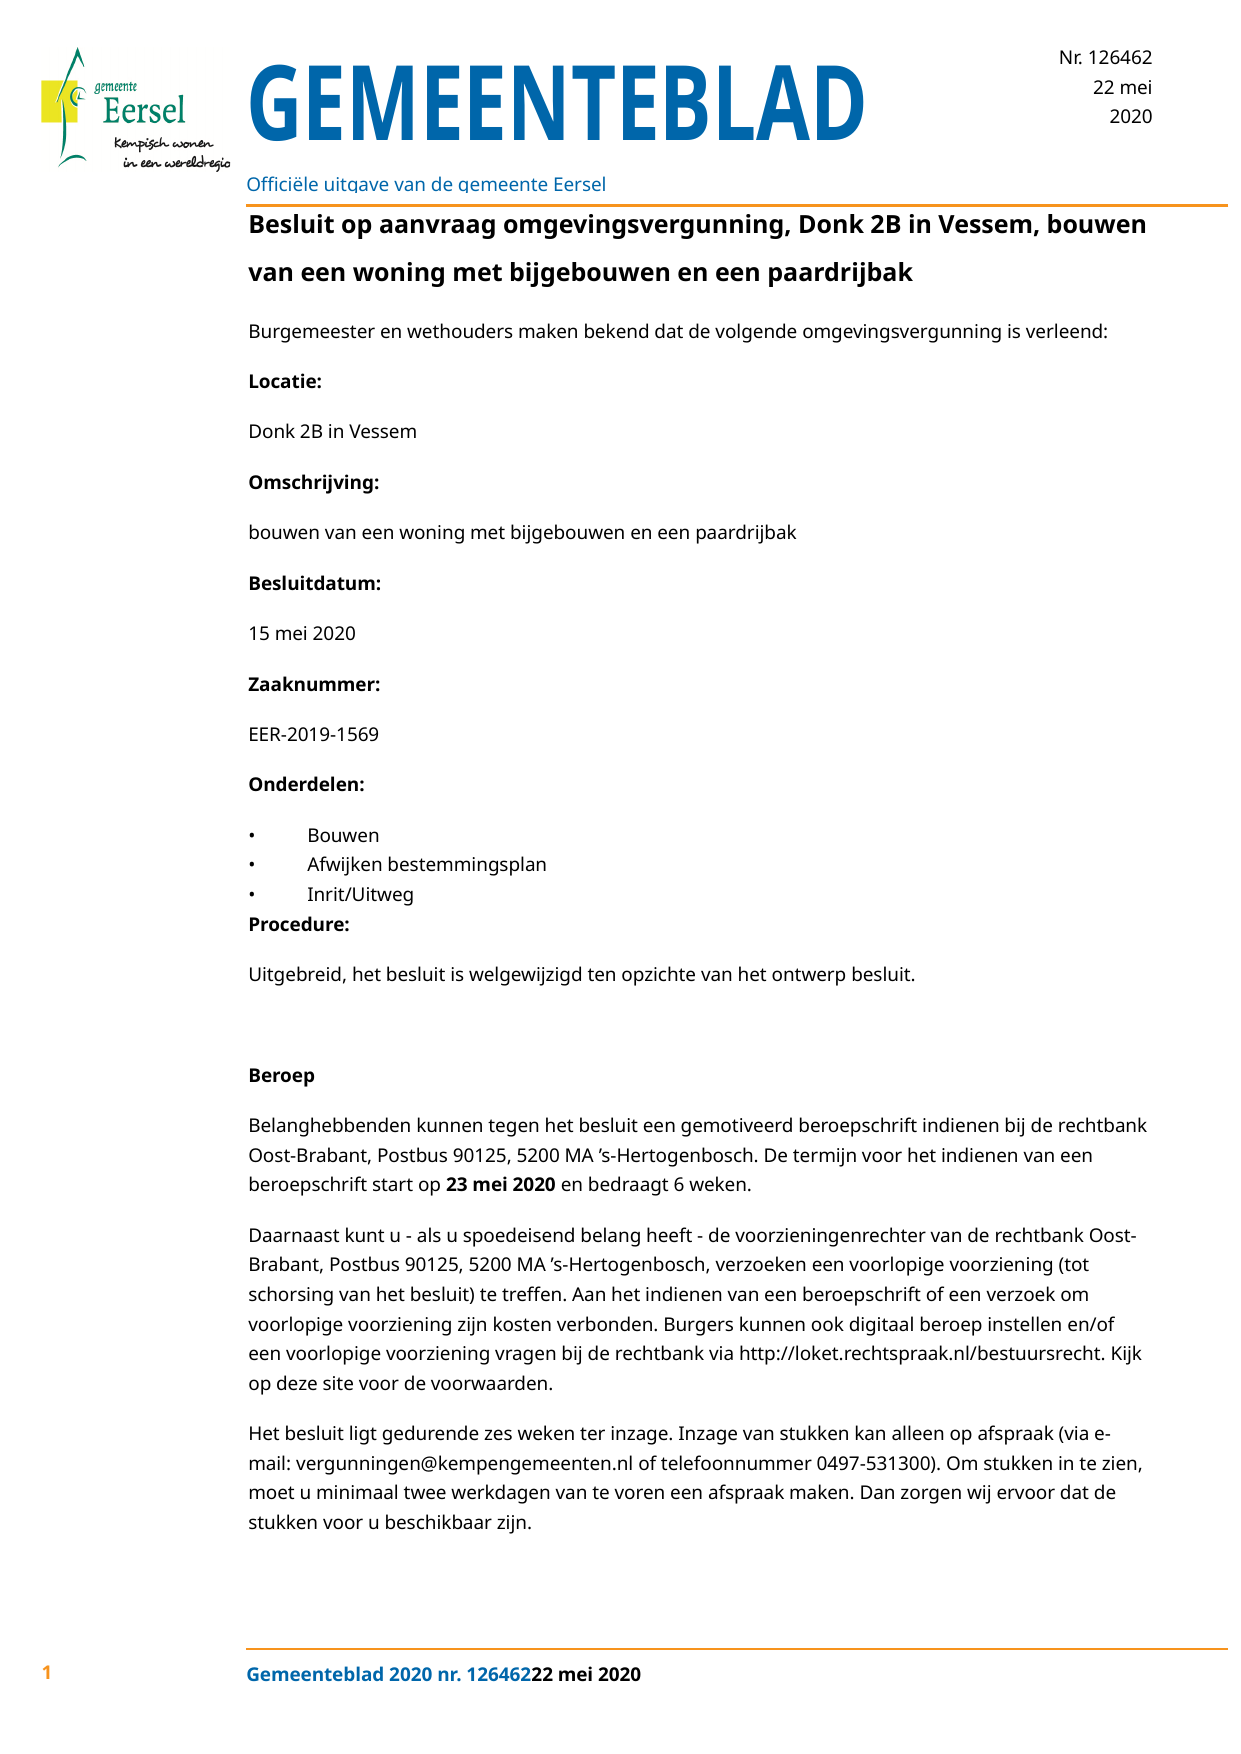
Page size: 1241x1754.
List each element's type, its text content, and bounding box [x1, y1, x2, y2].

text Beroep [248, 1062, 1152, 1088]
text Daarnaast kunt u - als u spoedeisend belang heeft - de voorzieningenrechter van de rechtbank Oost-Brabant, Postbus 90125, 5200 MA ’s-Hertogenbosch, verzoeken een voorlopige voorziening (tot schorsing van het besluit) te treffen. Aan het indienen van een beroepschrift of een verzoek om voorlopige voorziening zijn kosten verbonden. Burgers kunnen ook digitaal beroep instellen en/of een voorlopige voorziening vragen bij de rechtbank via http://loket.rechtspraak.nl/bestuursrecht. Kijk op deze site voor de voorwaarden. [248, 1222, 1152, 1396]
text Uitgebreid, het besluit is welgewijzigd ten opzichte van het ontwerp besluit. [248, 961, 1152, 987]
text Onderdelen: [248, 772, 1152, 797]
text Zaaknummer: [248, 671, 1152, 697]
text EER-2019-1569 [248, 721, 1152, 747]
list Inrit/Uitweg [248, 881, 1152, 907]
text Het besluit ligt gedurende zes weken ter inzage. Inzage van stukken kan alleen op afspraak (via e-mail: vergunningen@kempengemeenten.nl of telefoonnummer 0497-531300). Om stukken in te zien, moet u minimaal twee werkdagen van te voren een afspraak maken. Dan zorgen wij ervoor dat de stukken voor u beschikbaar zijn. [248, 1420, 1152, 1535]
text 15 mei 2020 [248, 620, 1152, 646]
text Belanghebbenden kunnen tegen het besluit een gemotiveerd beroepschrift indienen bij de rechtbank Oost-Brabant, Postbus 90125, 5200 MA ’s-Hertogenbosch. De termijn voor het indienen van een beroepschrift start op 23 mei 2020 en bedraagt 6 weken. [248, 1112, 1152, 1197]
text Procedure: [248, 911, 1152, 937]
list Afwijken bestemmingsplan [248, 852, 1152, 877]
text Locatie: [248, 368, 1152, 394]
text bouwen van een woning met bijgebouwen en een paardrijbak [248, 519, 1152, 545]
text Donk 2B in Vessem [248, 419, 1152, 444]
text Besluit op aanvraag omgevingsvergunning, Donk 2B in Vessem, bouwen van een woning met bijgebouwen en een paardrijbak [248, 207, 1152, 288]
text Omschrijving: [248, 469, 1152, 495]
picture [41, 47, 231, 172]
list Bouwen [248, 822, 1152, 848]
text Besluitdatum: [248, 570, 1152, 596]
text Burgemeester en wethouders maken bekend dat de volgende omgevingsvergunning is verleend: [248, 318, 1152, 344]
